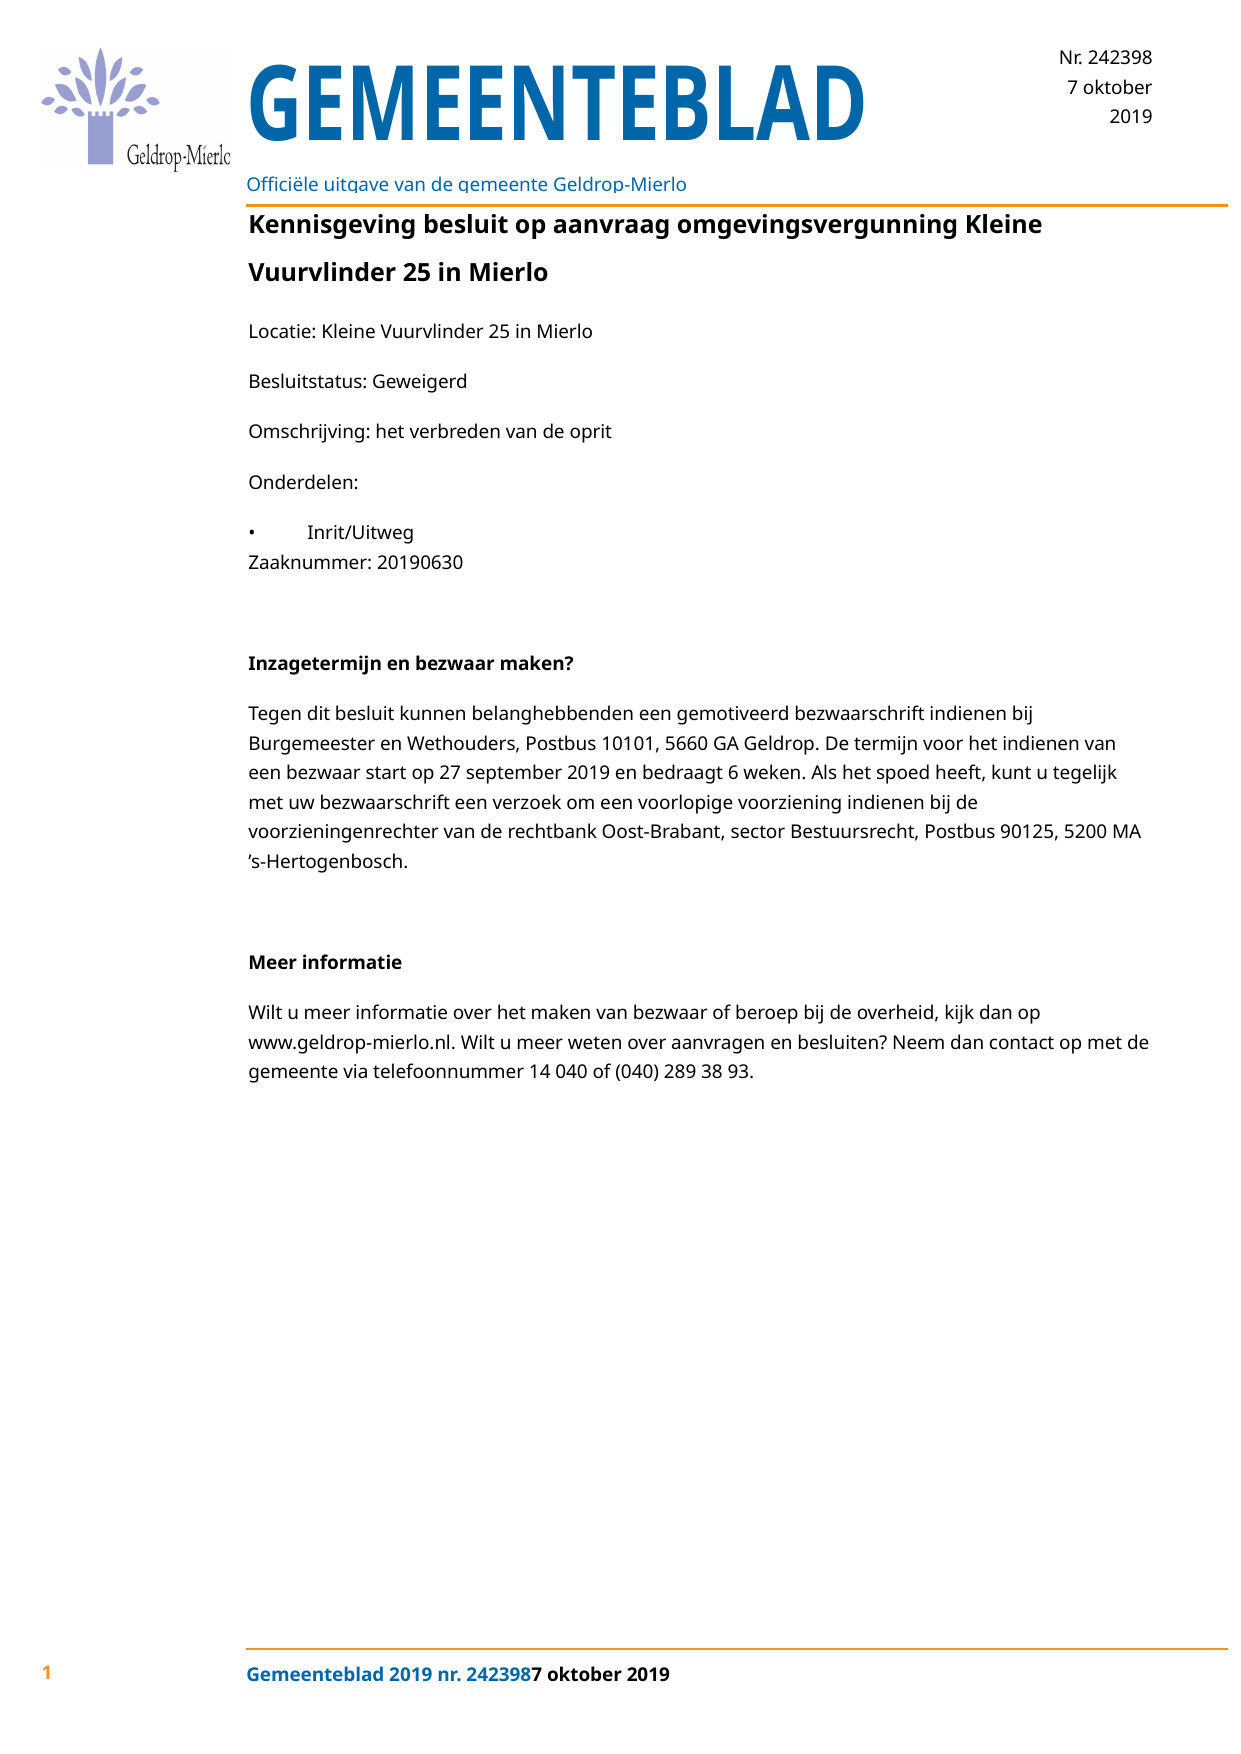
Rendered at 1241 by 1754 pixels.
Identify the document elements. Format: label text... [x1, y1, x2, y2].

text Meer informatie [248, 949, 1152, 975]
text Onderdelen: [248, 469, 1152, 495]
text Omschrijving: het verbreden van de oprit [248, 419, 1152, 444]
text Locatie: Kleine Vuurvlinder 25 in Mierlo [248, 318, 1152, 344]
text Tegen dit besluit kunnen belanghebbenden een gemotiveerd bezwaarschrift indienen bij Burgemeester en Wethouders, Postbus 10101, 5660 GA Geldrop. De termijn voor het indienen van een bezwaar start op 27 september 2019 en bedraagt 6 weken. Als het spoed heeft, kunt u tegelijk met uw bezwaarschrift een verzoek om een voorlopige voorziening indienen bij de voorzieningenrechter van de rechtbank Oost-Brabant, sector Bestuursrecht, Postbus 90125, 5200 MA ’s-Hertogenbosch. [248, 700, 1152, 874]
picture [41, 47, 231, 172]
text Kennisgeving besluit op aanvraag omgevingsvergunning Kleine Vuurvlinder 25 in Mierlo [248, 207, 1152, 288]
text Besluitstatus: Geweigerd [248, 368, 1152, 394]
text Inzagetermijn en bezwaar maken? [248, 650, 1152, 676]
text Zaaknummer: 20190630 [248, 549, 1152, 575]
text Wilt u meer informatie over het maken van bezwaar of beroep bij de overheid, kijk dan op www.geldrop-mierlo.nl. Wilt u meer weten over aanvragen en besluiten? Neem dan contact op met de gemeente via telefoonnummer 14 040 of (040) 289 38 93. [248, 999, 1152, 1084]
list Inrit/Uitweg [248, 519, 1152, 545]
